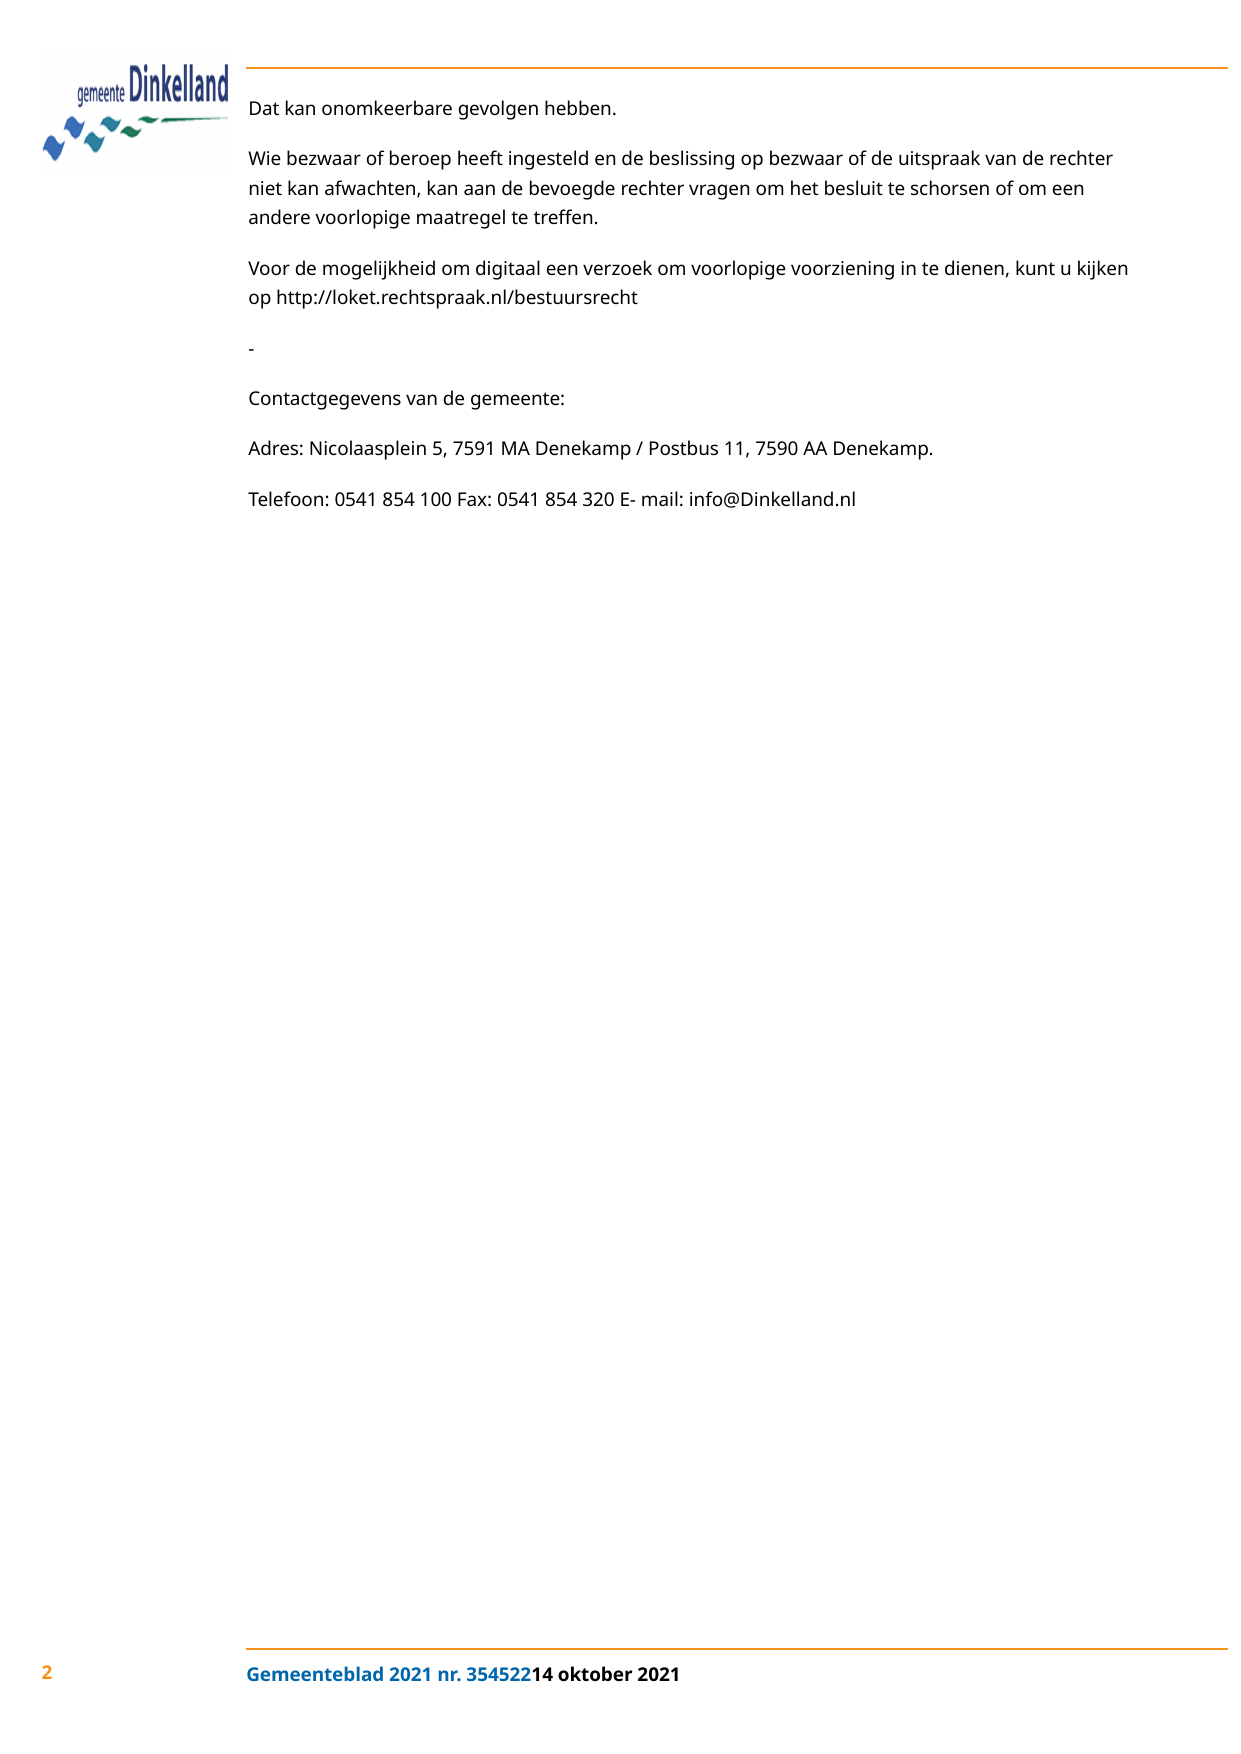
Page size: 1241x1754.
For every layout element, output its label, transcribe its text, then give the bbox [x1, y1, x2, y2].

text Adres: Nicolaasplein 5, 7591 MA Denekamp / Postbus 11, 7590 AA Denekamp. [248, 436, 1152, 461]
text Contactgegevens van de gemeente: [248, 385, 1152, 411]
text Telefoon: 0541 854 100 Fax: 0541 854 320 E- mail: info@Dinkelland.nl [248, 486, 1152, 512]
text Dat kan onomkeerbare gevolgen hebben. [248, 95, 1152, 121]
text Voor de mogelijkheid om digitaal een verzoek om voorlopige voorziening in te dienen, kunt u kijken op http://loket.rechtspraak.nl/bestuursrecht [248, 255, 1152, 310]
text Wie bezwaar of beroep heeft ingesteld en de beslissing op bezwaar of de uitspraak van de rechter niet kan afwachten, kan aan de bevoegde rechter vragen om het besluit te schorsen of om een andere voorlopige maatregel te treffen. [248, 145, 1152, 230]
picture [41, 47, 231, 172]
text - [248, 335, 1152, 361]
